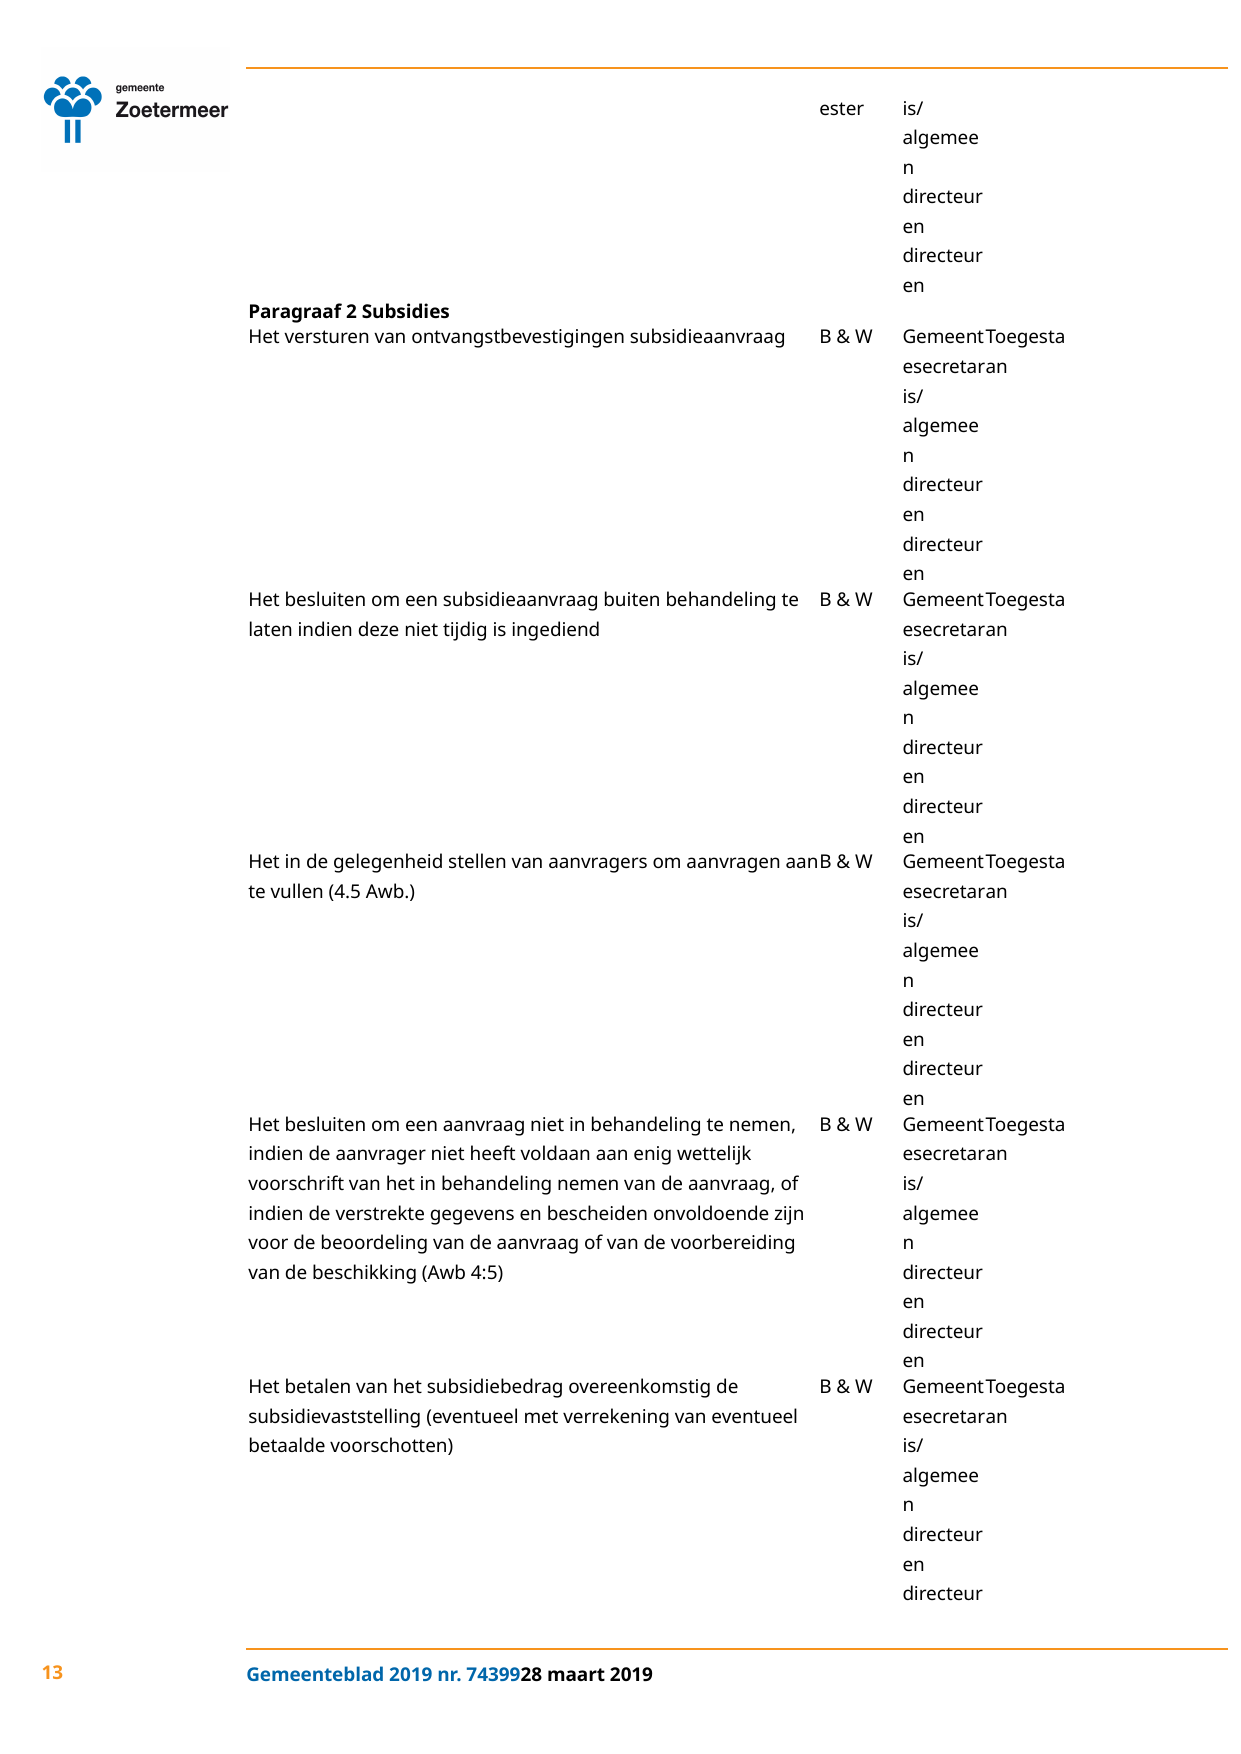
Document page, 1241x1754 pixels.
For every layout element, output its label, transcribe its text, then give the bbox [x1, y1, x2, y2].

table_cell Gemeentesecretaris/ algemeen directeur en directeuren [902, 324, 985, 586]
table_cell Toegestaan [985, 1373, 1068, 1606]
table_cell B & W [819, 849, 902, 1111]
table_cell Paragraaf 2 Subsidies [248, 298, 819, 324]
table_cell Het betalen van het subsidiebedrag overeenkomstig de subsidievaststelling (eventueel met verrekening van eventueel betaalde voorschotten) [248, 1373, 819, 1606]
table_cell Het besluiten om een aanvraag niet in behandeling te nemen, indien de aanvrager niet heeft voldaan aan enig wettelijk voorschrift van het in behandeling nemen van de aanvraag, of indien de verstrekte gegevens en bescheiden onvoldoende zijn voor de beoordeling van de aanvraag of van de voorbereiding van de beschikking (Awb 4:5) [248, 1111, 819, 1373]
table_cell is/ algemeen directeur en directeuren [902, 95, 985, 298]
table_cell [985, 298, 1068, 324]
table_cell Het in de gelegenheid stellen van aanvragers om aanvragen aan te vullen (4.5 Awb.) [248, 849, 819, 1111]
table_cell [819, 298, 902, 324]
table_cell Gemeentesecretaris/ algemeen directeur en directeur [902, 1373, 985, 1606]
table_cell B & W [819, 586, 902, 848]
table_cell [985, 95, 1068, 298]
table_cell Toegestaan [985, 1111, 1068, 1373]
table_cell [248, 95, 819, 298]
table_cell Het besluiten om een subsidieaanvraag buiten behandeling te laten indien deze niet tijdig is ingediend [248, 586, 819, 848]
table_cell Toegestaan [985, 586, 1068, 848]
table_cell B & W [819, 324, 902, 586]
table_cell Gemeentesecretaris/ algemeen directeur en directeuren [902, 849, 985, 1111]
table_cell Het versturen van ontvangstbevestigingen subsidieaanvraag [248, 324, 819, 586]
table_cell [902, 298, 985, 324]
table_cell B & W [819, 1373, 902, 1606]
picture [41, 47, 231, 172]
table_cell Gemeentesecretaris/ algemeen directeur en directeuren [902, 586, 985, 848]
table_cell Toegestaan [985, 849, 1068, 1111]
table_cell Toegestaan [985, 324, 1068, 586]
table_cell ester [819, 95, 902, 298]
table_cell Gemeentesecretaris/ algemeen directeur en directeuren [902, 1111, 985, 1373]
table_cell B & W [819, 1111, 902, 1373]
